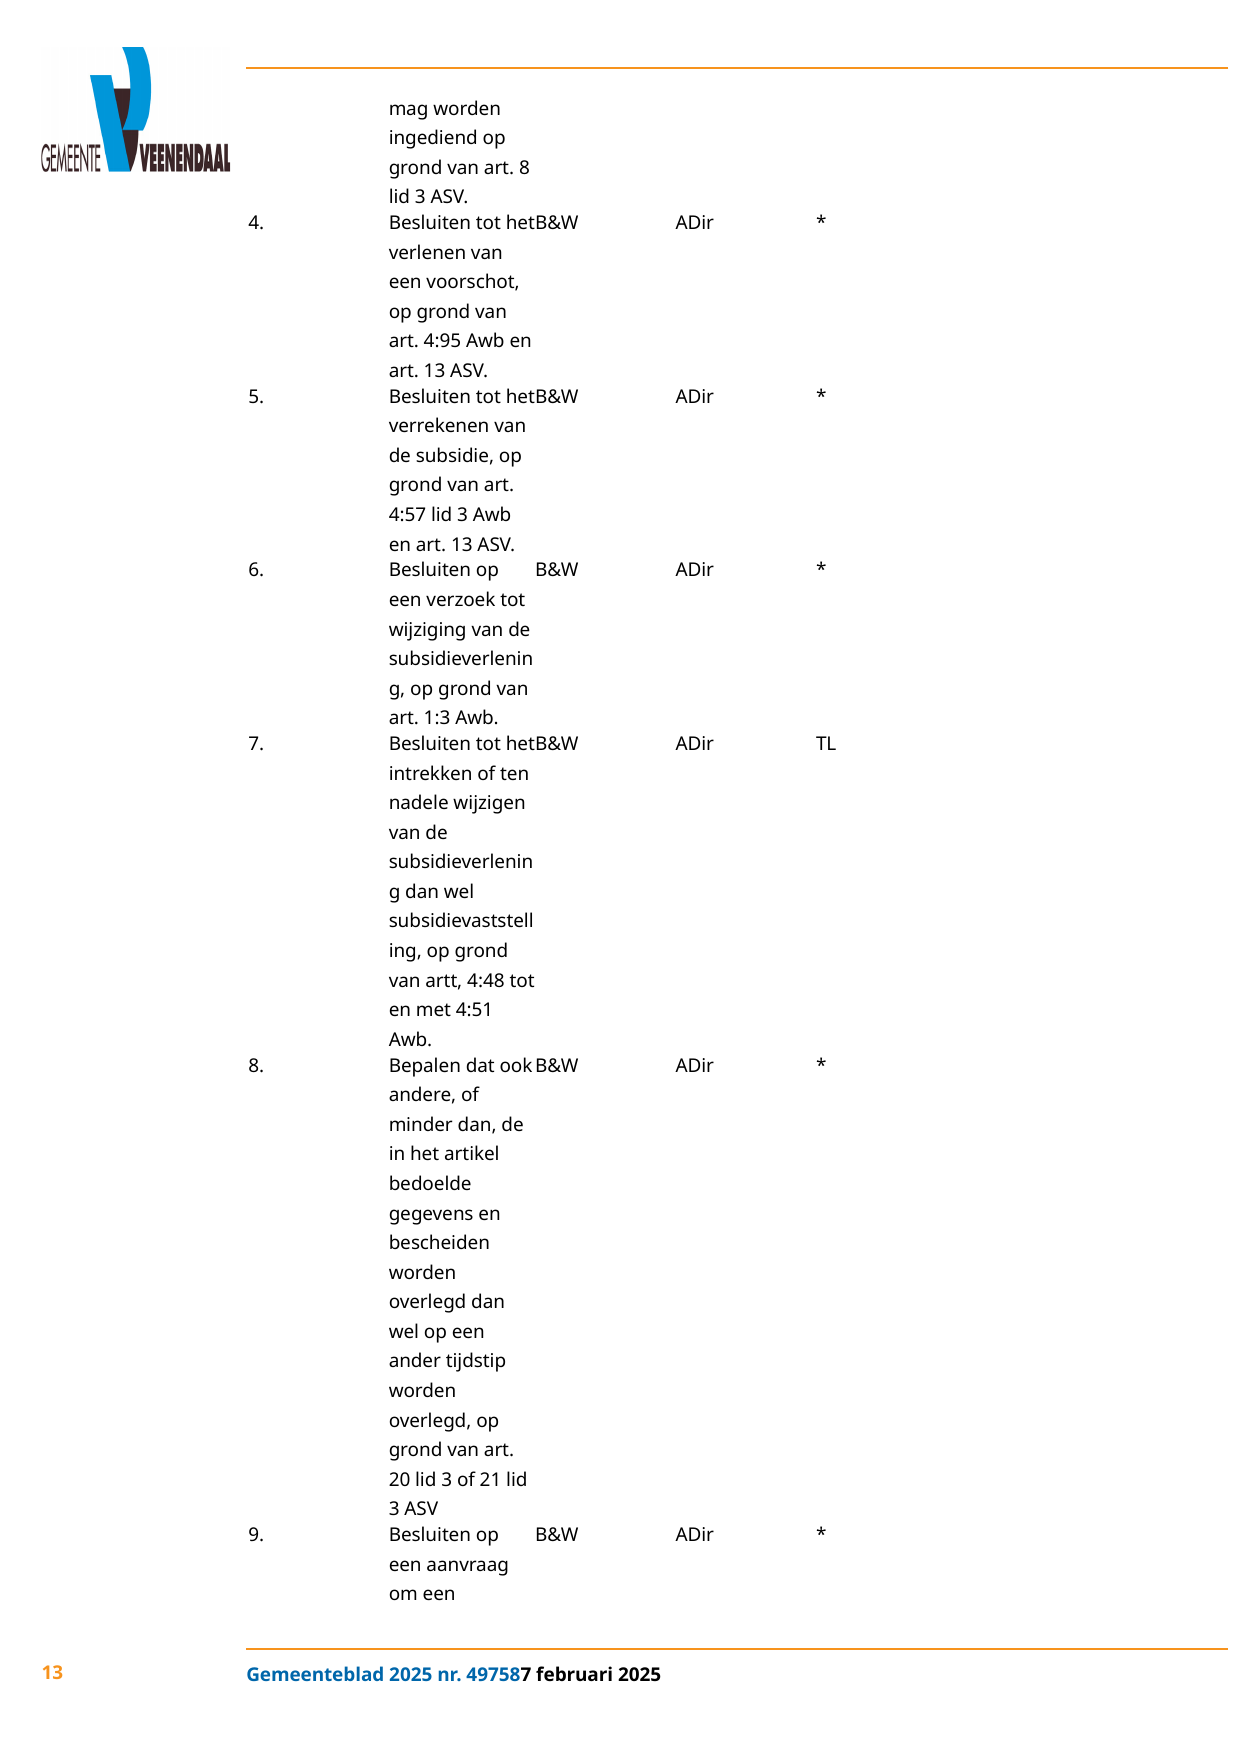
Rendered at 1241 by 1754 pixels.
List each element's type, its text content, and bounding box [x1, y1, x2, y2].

table_cell [248, 383, 388, 557]
table_cell [816, 95, 956, 209]
table_cell B&W [535, 209, 675, 383]
table_cell [956, 383, 1152, 557]
table_cell mag worden ingediend op grond van art. 8 lid 3 ASV. [389, 95, 535, 209]
table_cell [956, 209, 1152, 383]
table_cell B&W [535, 730, 675, 1052]
table_cell Besluiten tot het verrekenen van de subsidie, op grond van art. 4:57 lid 3 Awb en art. 13 ASV. [389, 383, 535, 557]
table_cell [248, 730, 388, 1052]
table_cell * [816, 1052, 956, 1521]
table_cell Bepalen dat ook andere, of minder dan, de in het artikel bedoelde gegevens en bescheiden worden overlegd dan wel op een ander tijdstip worden overlegd, op grond van art. 20 lid 3 of 21 lid 3 ASV [389, 1052, 535, 1521]
table_cell [675, 95, 816, 209]
table_cell [956, 1052, 1152, 1521]
table_cell ADir [675, 557, 816, 730]
table_cell ADir [675, 1052, 816, 1521]
table_cell * [816, 557, 956, 730]
table_cell * [816, 209, 956, 383]
table_cell ADir [675, 730, 816, 1052]
table_cell B&W [535, 1052, 675, 1521]
table_cell Besluiten tot het intrekken of ten nadele wijzigen van de subsidieverlening dan wel subsidievaststelling, op grond van artt, 4:48 tot en met 4:51 Awb. [389, 730, 535, 1052]
table_cell [956, 730, 1152, 1052]
table_cell [956, 95, 1152, 209]
table_cell [248, 95, 388, 209]
table_cell Besluiten tot het verlenen van een voorschot, op grond van art. 4:95 Awb en art. 13 ASV. [389, 209, 535, 383]
table_cell * [816, 383, 956, 557]
picture [41, 47, 130, 172]
table_cell ADir [675, 383, 816, 557]
table_cell Besluiten op een aanvraag om een [389, 1521, 535, 1606]
table_cell B&W [535, 383, 675, 557]
table_cell TL [816, 730, 956, 1052]
table_cell ADir [675, 1521, 816, 1606]
table_cell [535, 95, 675, 209]
table_cell [248, 1052, 388, 1521]
table_cell [248, 557, 388, 730]
table_cell B&W [535, 1521, 675, 1606]
table_cell [248, 1521, 388, 1606]
table_cell ADir [675, 209, 816, 383]
table_cell [956, 557, 1152, 730]
table_cell B&W [535, 557, 675, 730]
picture [123, 47, 231, 172]
table_cell * [816, 1521, 956, 1606]
table_cell Besluiten op een verzoek tot wijziging van de subsidieverlening, op grond van art. 1:3 Awb. [389, 557, 535, 730]
table_cell [248, 209, 388, 383]
table_cell [956, 1521, 1152, 1606]
